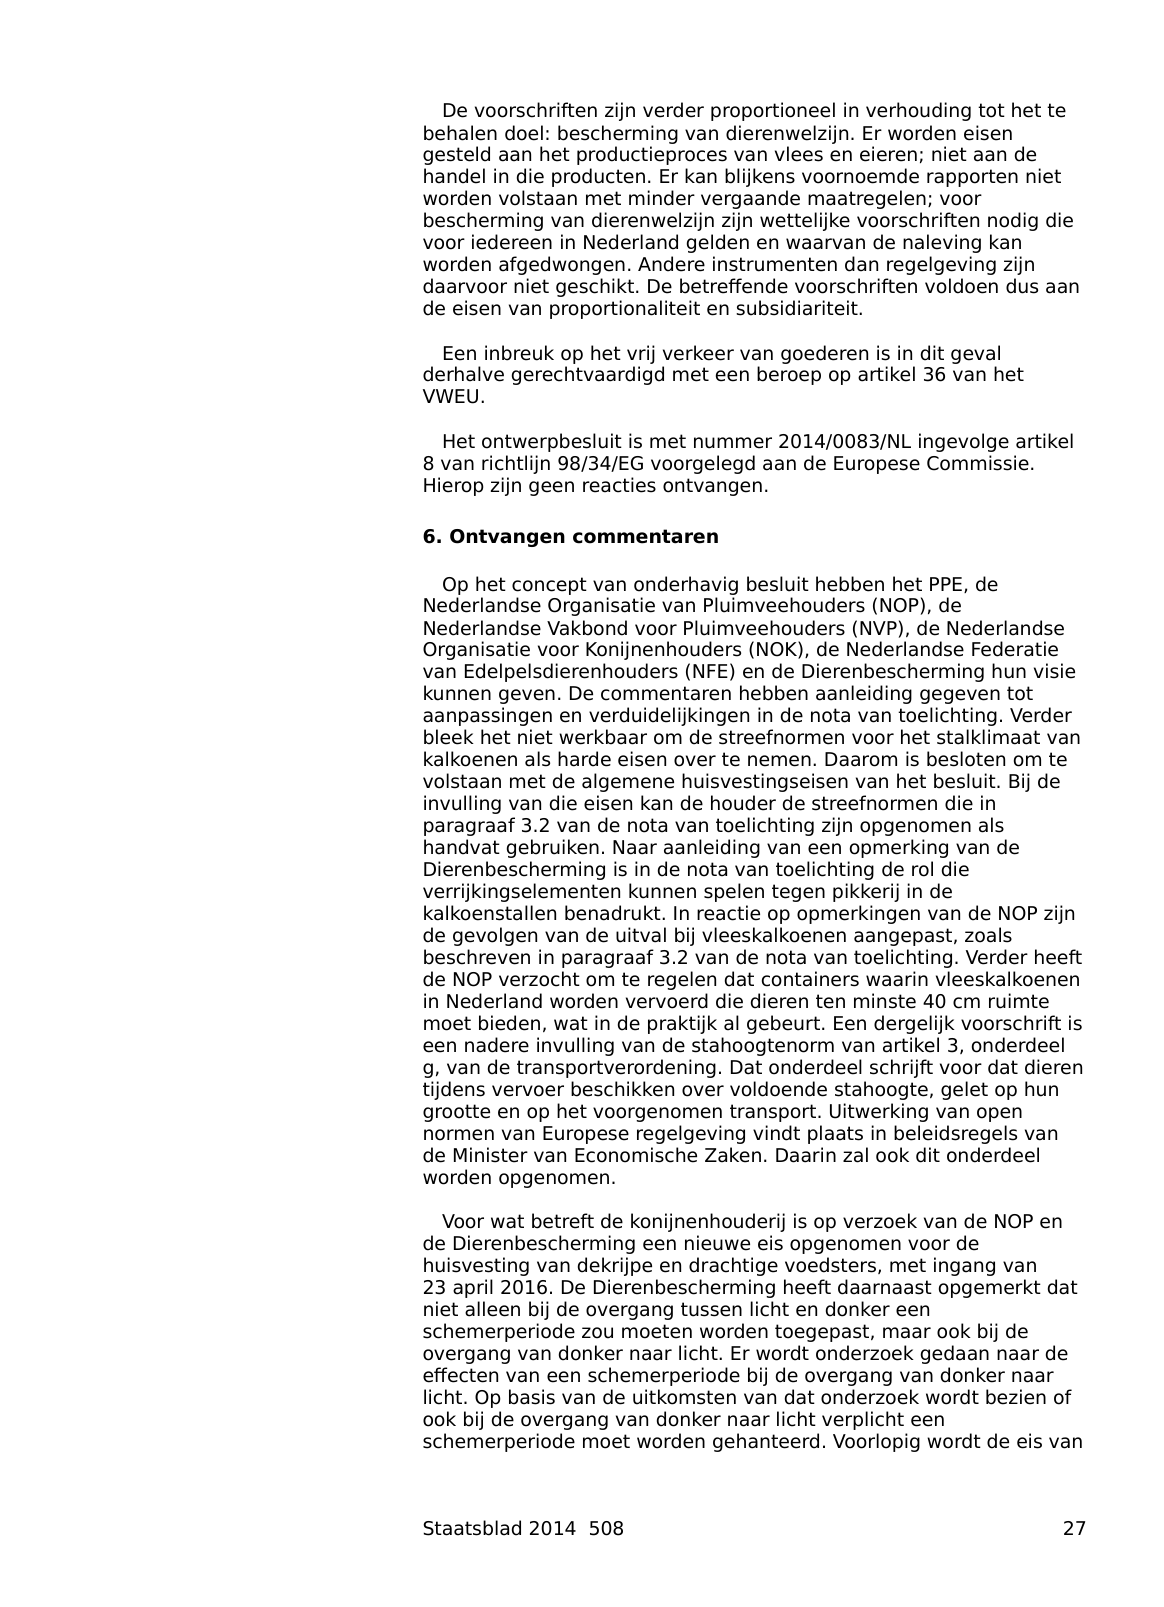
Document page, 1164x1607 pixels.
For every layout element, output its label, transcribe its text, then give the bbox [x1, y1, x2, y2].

text De voorschriften zijn verder proportioneel in verhouding tot het te behalen doel: bescherming van dierenwelzijn. Er worden eisen gesteld aan het productieproces van vlees en eieren; niet aan de handel in die producten. Er kan blijkens voornoemde rapporten niet worden volstaan met minder vergaande maatregelen; voor bescherming van dierenwelzijn zijn wettelijke voorschriften nodig die voor iedereen in Nederland gelden en waarvan de naleving kan worden afgedwongen. Andere instrumenten dan regelgeving zijn daarvoor niet geschikt. De betreffende voorschriften voldoen dus aan de eisen van proportionaliteit en subsidiariteit. [422, 100, 1087, 320]
text Het ontwerpbesluit is met nummer 2014/0083/NL ingevolge artikel 8 van richtlijn 98/34/EG voorgelegd aan de Europese Commissie. Hierop zijn geen reacties ontvangen. [422, 431, 1087, 496]
text Voor wat betreft de konijnenhouderij is op verzoek van de NOP en de Dierenbescherming een nieuwe eis opgenomen voor de huisvesting van dekrijpe en drachtige voedsters, met ingang van 23 april 2016. De Dierenbescherming heeft daarnaast opgemerkt dat niet alleen bij de overgang tussen licht en donker een schemerperiode zou moeten worden toegepast, maar ook bij de overgang van donker naar licht. Er wordt onderzoek gedaan naar de effecten van een schemerperiode bij de overgang van donker naar licht. Op basis van de uitkomsten van dat onderzoek wordt bezien of ook bij de overgang van donker naar licht verplicht een schemerperiode moet worden gehanteerd. Voorlopig wordt de eis van [422, 1211, 1087, 1453]
text Op het concept van onderhavig besluit hebben het PPE, de Nederlandse Organisatie van Pluimveehouders (NOP), de Nederlandse Vakbond voor Pluimveehouders (NVP), de Nederlandse Organisatie voor Konijnenhouders (NOK), de Nederlandse Federatie van Edelpelsdierenhouders (NFE) en de Dierenbescherming hun visie kunnen geven. De commentaren hebben aanleiding gegeven tot aanpassingen en verduidelijkingen in de nota van toelichting. Verder bleek het niet werkbaar om de streefnormen voor het stalklimaat van kalkoenen als harde eisen over te nemen. Daarom is besloten om te volstaan met de algemene huisvestingseisen van het besluit. Bij de invulling van die eisen kan de houder de streefnormen die in paragraaf 3.2 van de nota van toelichting zijn opgenomen als handvat gebruiken. Naar aanleiding van een opmerking van de Dierenbescherming is in de nota van toelichting de rol die verrijkingselementen kunnen spelen tegen pikkerij in de kalkoenstallen benadrukt. In reactie op opmerkingen van de NOP zijn de gevolgen van de uitval bij vleeskalkoenen aangepast, zoals beschreven in paragraaf 3.2 van de nota van toelichting. Verder heeft de NOP verzocht om te regelen dat containers waarin vleeskalkoenen in Nederland worden vervoerd die dieren ten minste 40 cm ruimte moet bieden, wat in de praktijk al gebeurt. Een dergelijk voorschrift is een nadere invulling van de stahoogtenorm van artikel 3, onderdeel g, van de transportverordening. Dat onderdeel schrijft voor dat dieren tijdens vervoer beschikken over voldoende stahoogte, gelet op hun grootte en op het voorgenomen transport. Uitwerking van open normen van Europese regelgeving vindt plaats in beleidsregels van de Minister van Economische Zaken. Daarin zal ook dit onderdeel worden opgenomen. [422, 573, 1087, 1189]
subtitle 6. Ontvangen commentaren [422, 526, 1087, 548]
text Een inbreuk op het vrij verkeer van goederen is in dit geval derhalve gerechtvaardigd met een beroep op artikel 36 van het VWEU. [422, 342, 1087, 408]
